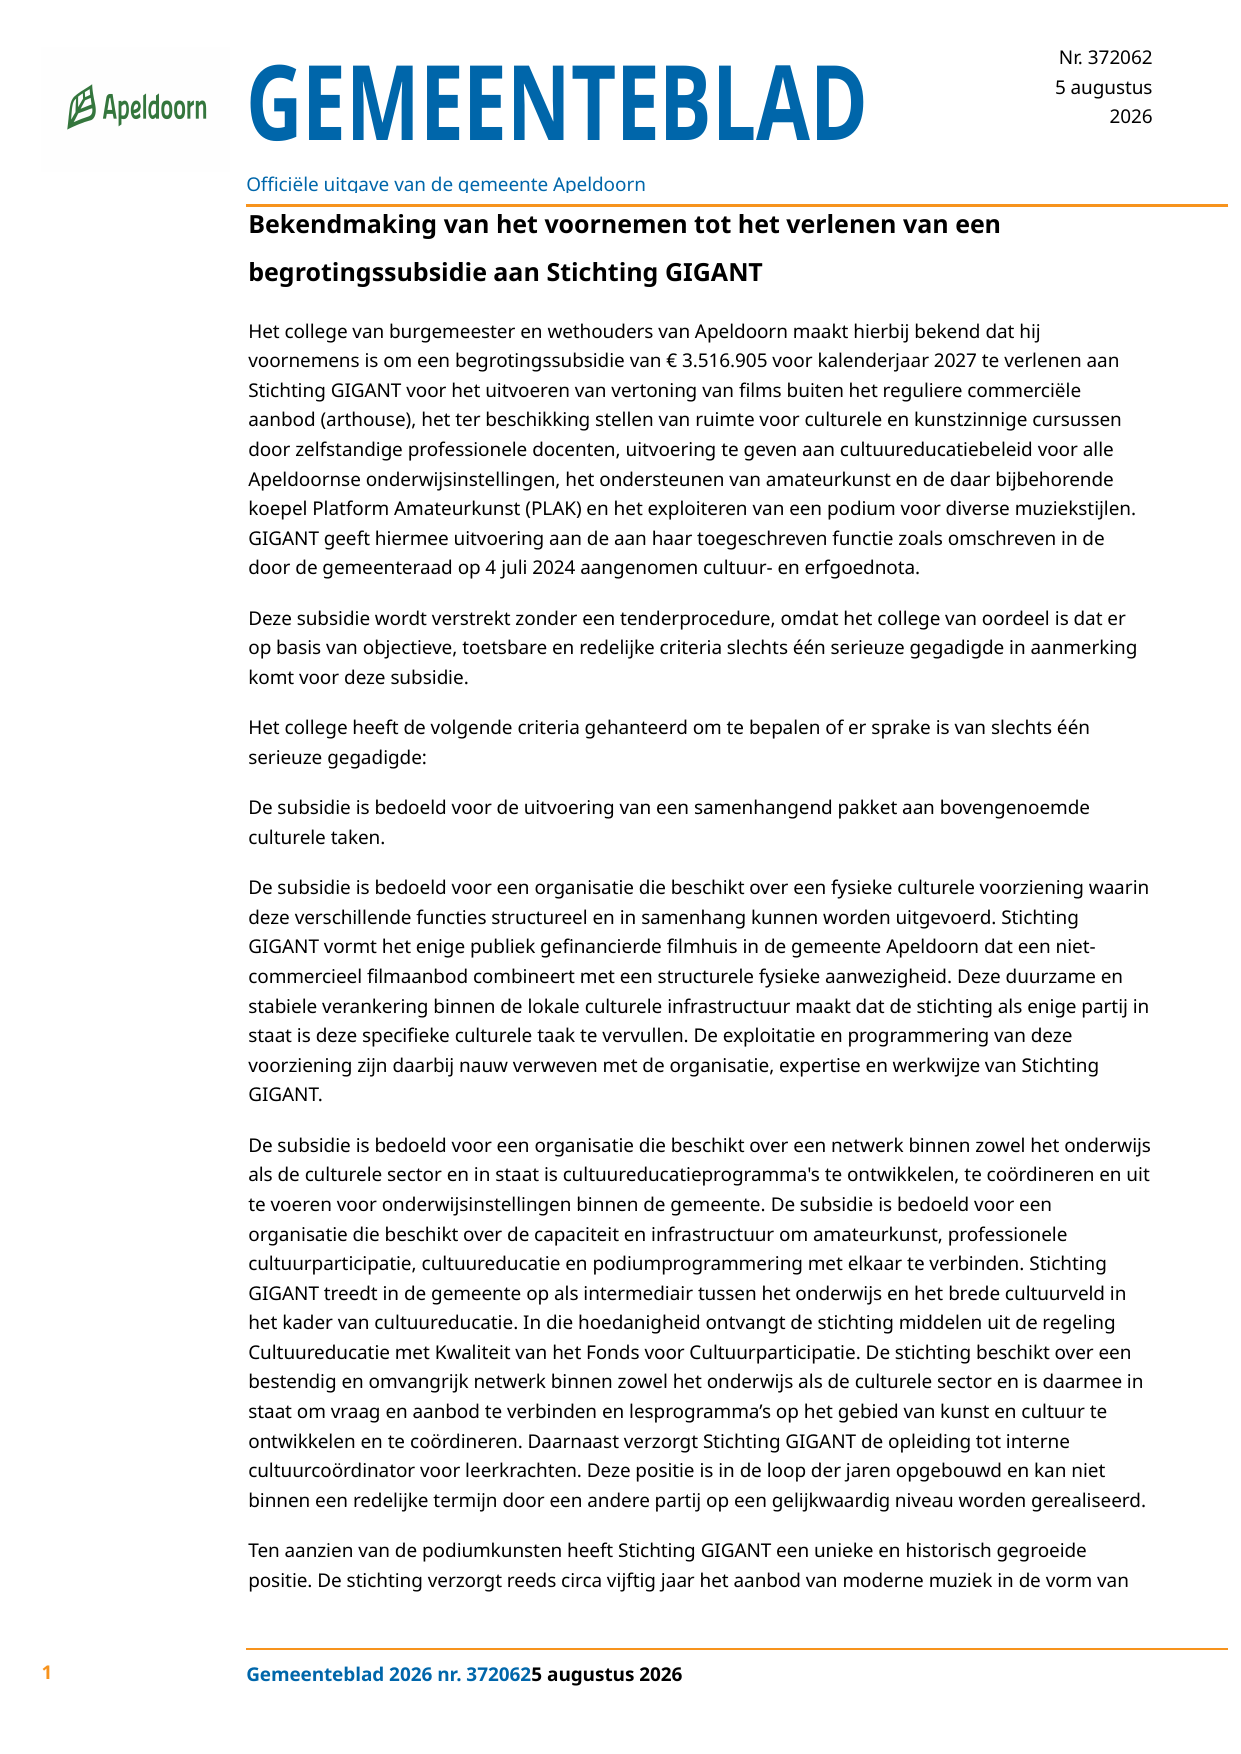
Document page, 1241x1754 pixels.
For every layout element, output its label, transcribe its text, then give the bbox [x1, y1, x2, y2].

text De subsidie is bedoeld voor een organisatie die beschikt over een fysieke culturele voorziening waarin deze verschillende functies structureel en in samenhang kunnen worden uitgevoerd. Stichting GIGANT vormt het enige publiek gefinancierde filmhuis in de gemeente Apeldoorn dat een niet-commercieel filmaanbod combineert met een structurele fysieke aanwezigheid. Deze duurzame en stabiele verankering binnen de lokale culturele infrastructuur maakt dat de stichting als enige partij in staat is deze specifieke culturele taak te vervullen. De exploitatie en programmering van deze voorziening zijn daarbij nauw verweven met de organisatie, expertise en werkwijze van Stichting GIGANT. [248, 874, 1152, 1107]
text Bekendmaking van het voornemen tot het verlenen van een begrotingssubsidie aan Stichting GIGANT [248, 207, 1152, 288]
text Het college van burgemeester en wethouders van Apeldoorn maakt hierbij bekend dat hij voornemens is om een begrotingssubsidie van € 3.516.905 voor kalenderjaar 2027 te verlenen aan Stichting GIGANT voor het uitvoeren van vertoning van films buiten het reguliere commerciële aanbod (arthouse), het ter beschikking stellen van ruimte voor culturele en kunstzinnige cursussen door zelfstandige professionele docenten, uitvoering te geven aan cultuureducatiebeleid voor alle Apeldoornse onderwijsinstellingen, het ondersteunen van amateurkunst en de daar bijbehorende koepel Platform Amateurkunst (PLAK) en het exploiteren van een podium voor diverse muziekstijlen. GIGANT geeft hiermee uitvoering aan de aan haar toegeschreven functie zoals omschreven in de door de gemeenteraad op 4 juli 2024 aangenomen cultuur- en erfgoednota. [248, 318, 1152, 580]
text Ten aanzien van de podiumkunsten heeft Stichting GIGANT een unieke en historisch gegroeide positie. De stichting verzorgt reeds circa vijftig jaar het aanbod van moderne muziek in de vorm van [248, 1537, 1152, 1593]
text Deze subsidie wordt verstrekt zonder een tenderprocedure, omdat het college van oordeel is dat er op basis van objectieve, toetsbare en redelijke criteria slechts één serieuze gegadigde in aanmerking komt voor deze subsidie. [248, 605, 1152, 690]
text Het college heeft de volgende criteria gehanteerd om te bepalen of er sprake is van slechts één serieuze gegadigde: [248, 714, 1152, 770]
text De subsidie is bedoeld voor een organisatie die beschikt over een netwerk binnen zowel het onderwijs als de culturele sector en in staat is cultuureducatieprogramma's te ontwikkelen, te coördineren en uit te voeren voor onderwijsinstellingen binnen de gemeente. De subsidie is bedoeld voor een organisatie die beschikt over de capaciteit en infrastructuur om amateurkunst, professionele cultuurparticipatie, cultuureducatie en podiumprogrammering met elkaar te verbinden. Stichting GIGANT treedt in de gemeente op als intermediair tussen het onderwijs en het brede cultuurveld in het kader van cultuureducatie. In die hoedanigheid ontvangt de stichting middelen uit de regeling Cultuureducatie met Kwaliteit van het Fonds voor Cultuurparticipatie. De stichting beschikt over een bestendig en omvangrijk netwerk binnen zowel het onderwijs als de culturele sector en is daarmee in staat om vraag en aanbod te verbinden en lesprogramma’s op het gebied van kunst en cultuur te ontwikkelen en te coördineren. Daarnaast verzorgt Stichting GIGANT de opleiding tot interne cultuurcoördinator voor leerkrachten. Deze positie is in de loop der jaren opgebouwd en kan niet binnen een redelijke termijn door een andere partij op een gelijkwaardig niveau worden gerealiseerd. [248, 1132, 1152, 1513]
picture [41, 47, 231, 172]
text De subsidie is bedoeld voor de uitvoering van een samenhangend pakket aan bovengenoemde culturele taken. [248, 794, 1152, 850]
